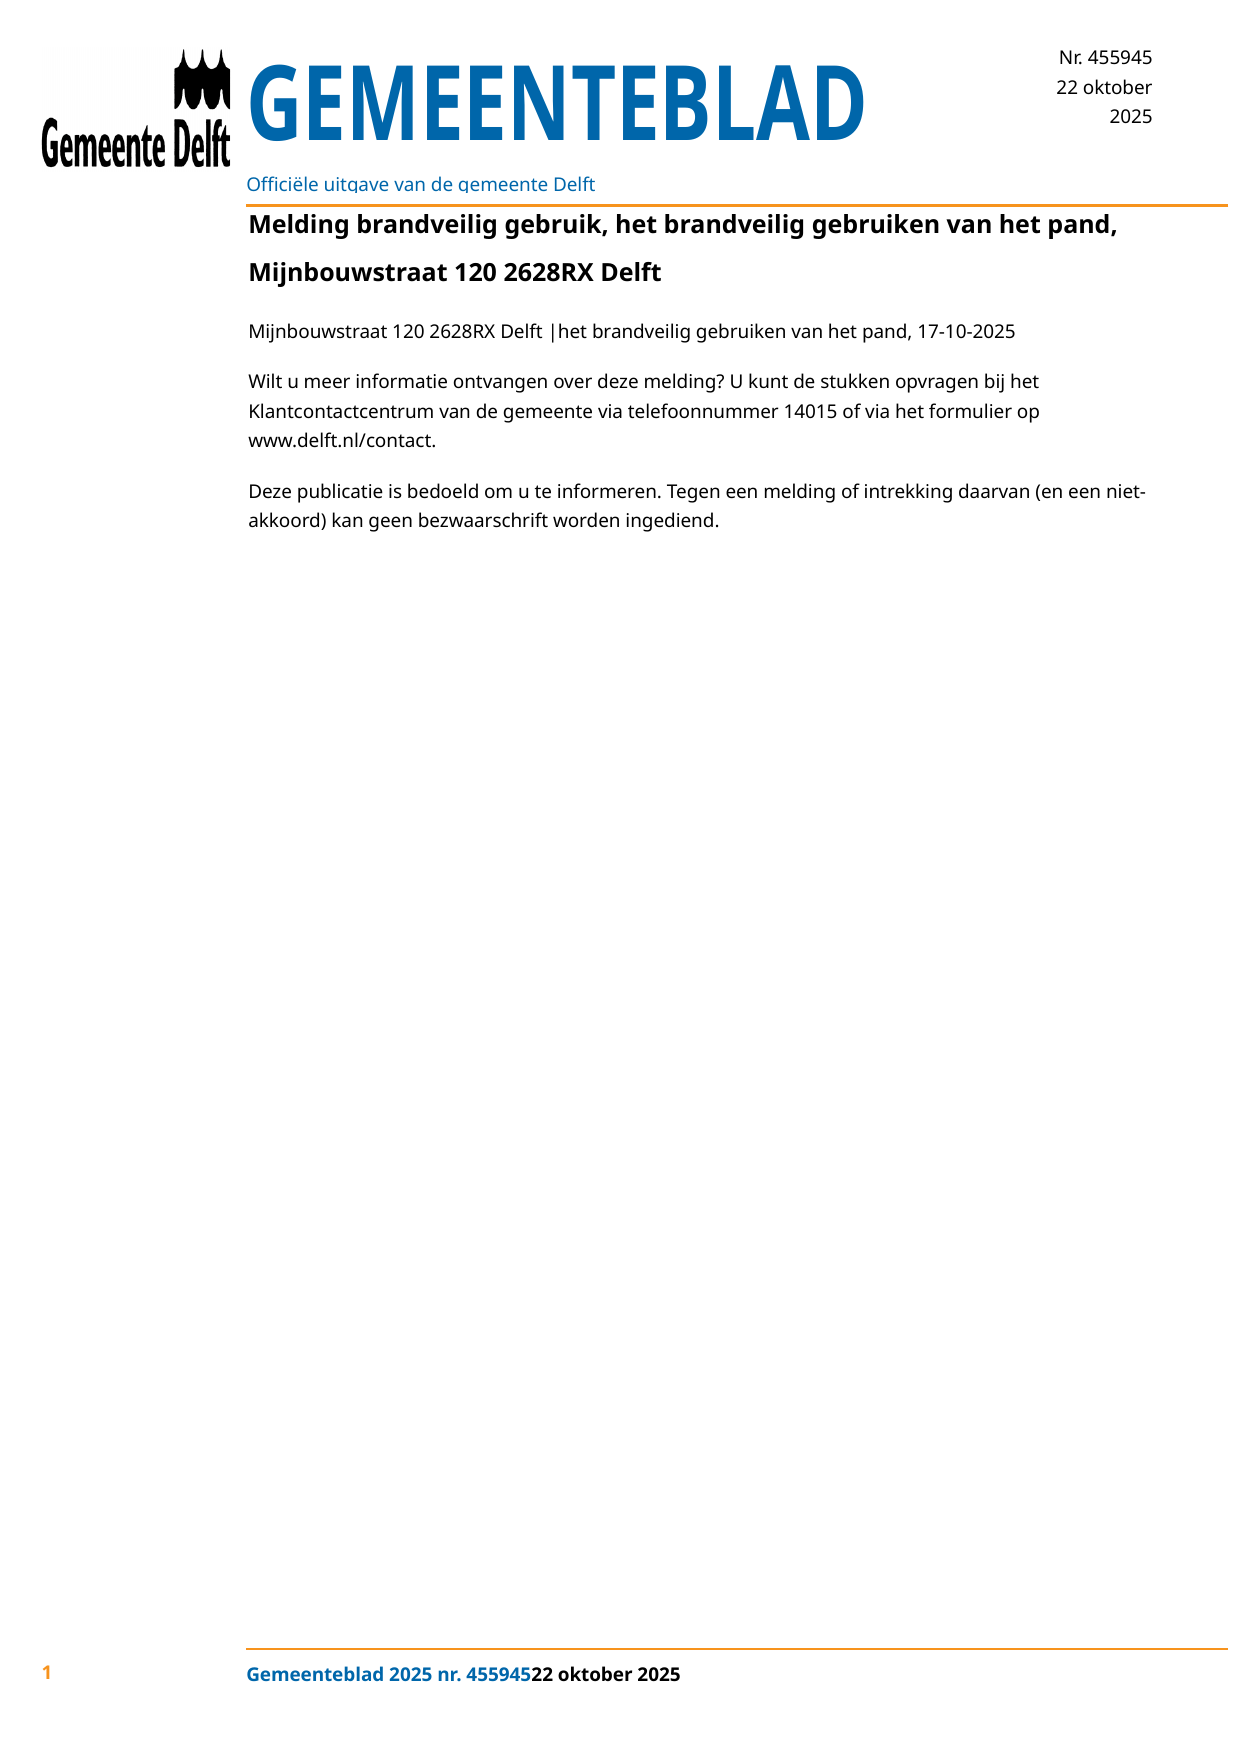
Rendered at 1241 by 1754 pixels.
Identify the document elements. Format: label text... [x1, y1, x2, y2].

text Deze publicatie is bedoeld om u te informeren. Tegen een melding of intrekking daarvan (en een niet-akkoord) kan geen bezwaarschrift worden ingediend. [248, 478, 1152, 533]
text Melding brandveilig gebruik, het brandveilig gebruiken van het pand, Mijnbouwstraat 120 2628RX Delft [248, 207, 1152, 288]
picture [41, 47, 231, 172]
text Wilt u meer informatie ontvangen over deze melding? U kunt de stukken opvragen bij het Klantcontactcentrum van de gemeente via telefoonnummer 14015 of via het formulier op www.delft.nl/contact. [248, 368, 1152, 453]
text Mijnbouwstraat 120 2628RX Delft |het brandveilig gebruiken van het pand, 17-10-2025 [248, 318, 1152, 344]
